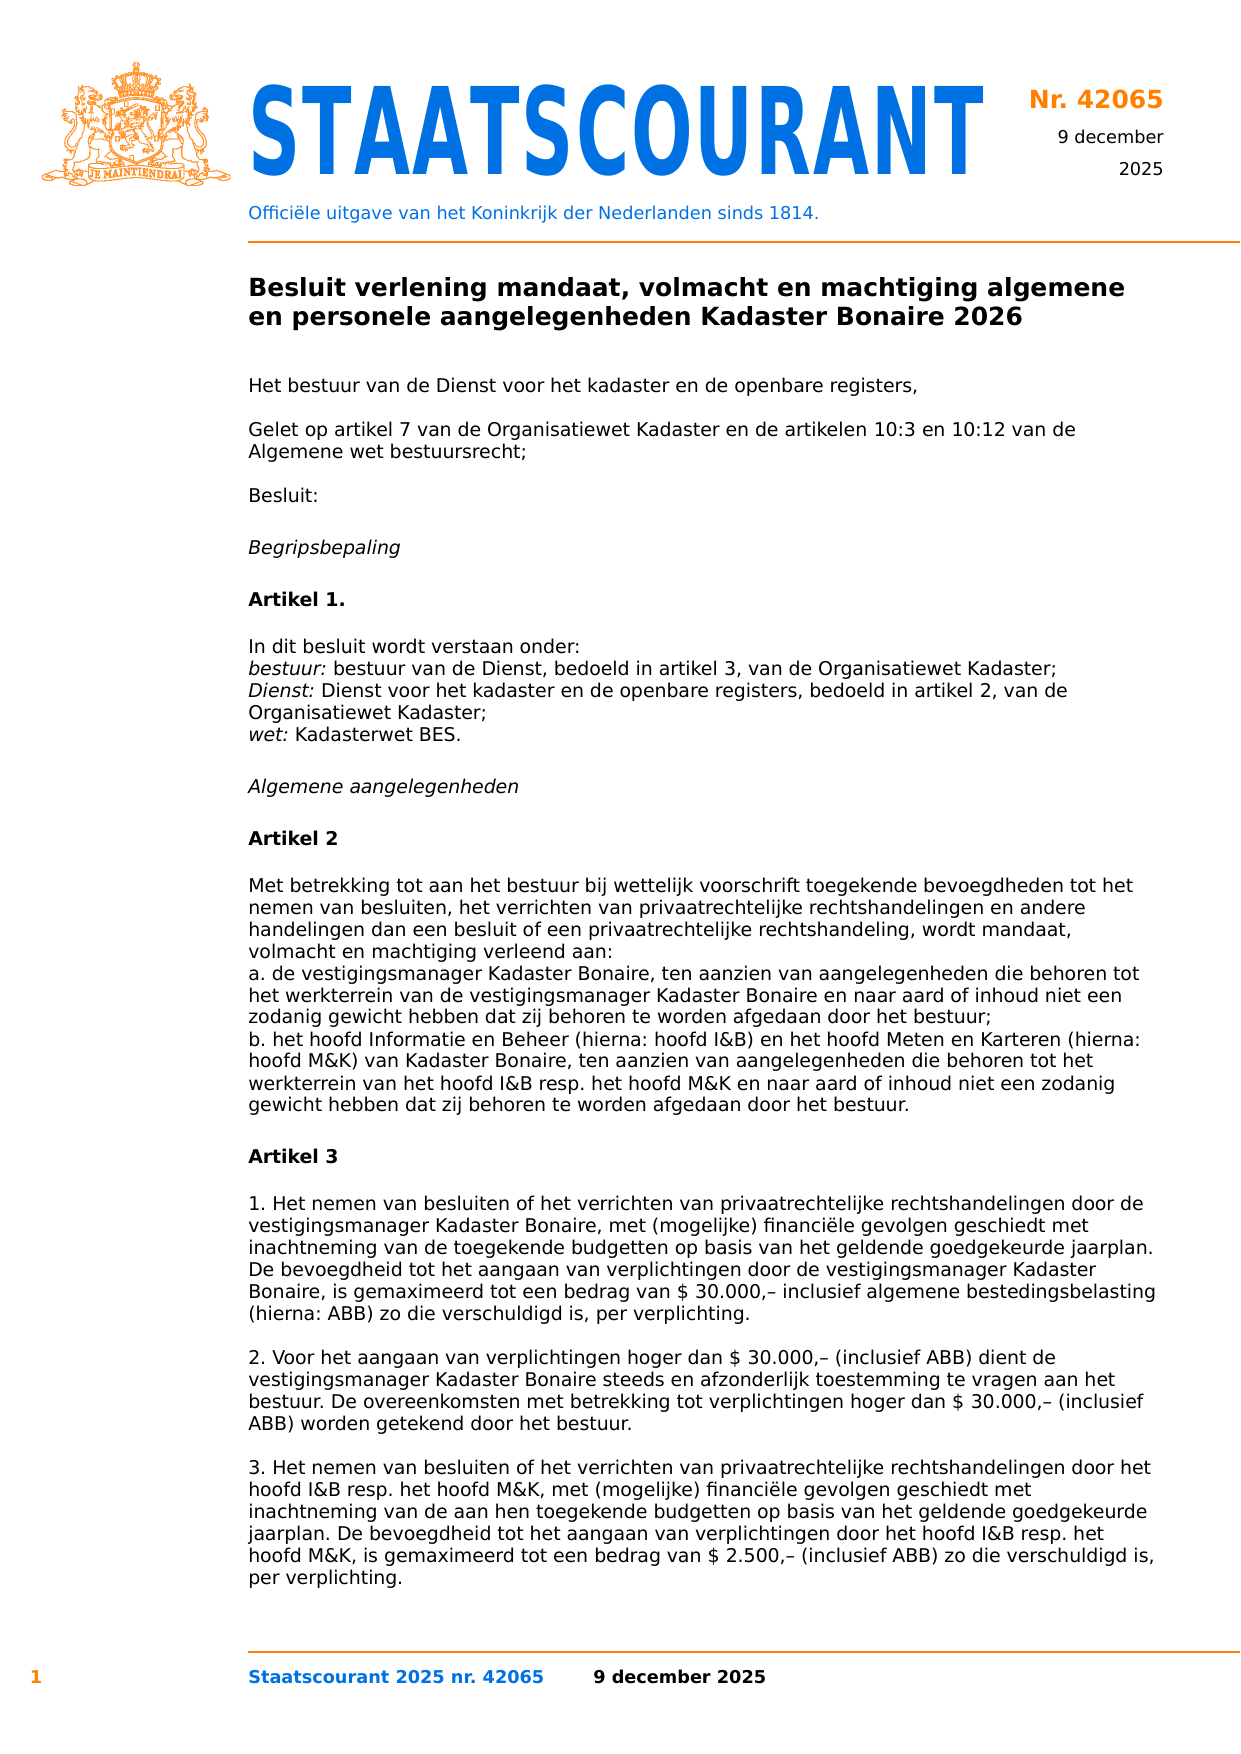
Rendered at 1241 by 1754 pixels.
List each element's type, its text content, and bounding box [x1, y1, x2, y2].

text Het bestuur van de Dienst voor het kadaster en de openbare registers, [248, 375, 1163, 397]
subtitle Artikel 2 [248, 828, 1163, 849]
text b. het hoofd Informatie en Beheer (hierna: hoofd I&B) en het hoofd Meten en Karteren (hierna: hoofd M&K) van Kadaster Bonaire, ten aanzien van aangelegenheden die behoren tot het werkterrein van het hoofd I&B resp. het hoofd M&K en naar aard of inhoud niet een zodanig gewicht hebben dat zij behoren te worden afgedaan door het bestuur. [248, 1028, 1163, 1116]
table_header STAATSCOURANT [248, 62, 998, 203]
table_header [25, 62, 248, 241]
subtitle Besluit verlening mandaat, volmacht en machtiging algemene en personele aangelegenheden Kadaster Bonaire 2026 [248, 273, 1163, 331]
table_cell 9 december [998, 121, 1240, 153]
text Dienst: Dienst voor het kadaster en de openbare registers, bedoeld in artikel 2, van de Organisatiewet Kadaster; [248, 680, 1163, 724]
table_header Nr. 42065 [998, 62, 1240, 121]
table_cell 2025 [998, 153, 1240, 203]
text 3. Het nemen van besluiten of het verrichten van privaatrechtelijke rechtshandelingen door het hoofd I&B resp. het hoofd M&K, met (mogelijke) financiële gevolgen geschiedt met inachtneming van de aan hen toegekende budgetten op basis van het geldende goedgekeurde jaarplan. De bevoegdheid tot het aangaan van verplichtingen door het hoofd I&B resp. het hoofd M&K, is gemaximeerd tot een bedrag van $ 2.500,– (inclusief ABB) zo die verschuldigd is, per verplichting. [248, 1457, 1163, 1589]
text In dit besluit wordt verstaan onder: [248, 636, 1163, 658]
subtitle Begripsbepaling [248, 537, 1163, 559]
text bestuur: bestuur van de Dienst, bedoeld in artikel 3, van de Organisatiewet Kadaster; [248, 658, 1163, 680]
text Besluit: [248, 485, 1163, 507]
table_cell Officiële uitgave van het Koninkrijk der Nederlanden sinds 1814. [248, 203, 1240, 241]
text a. de vestigingsmanager Kadaster Bonaire, ten aanzien van aangelegenheden die behoren tot het werkterrein van de vestigingsmanager Kadaster Bonaire en naar aard of inhoud niet een zodanig gewicht hebben dat zij behoren te worden afgedaan door het bestuur; [248, 962, 1163, 1028]
subtitle Artikel 1. [248, 589, 1163, 611]
text 2. Voor het aangaan van verplichtingen hoger dan $ 30.000,– (inclusief ABB) dient de vestigingsmanager Kadaster Bonaire steeds en afzonderlijk toestemming te vragen aan het bestuur. De overeenkomsten met betrekking tot verplichtingen hoger dan $ 30.000,– (inclusief ABB) worden getekend door het bestuur. [248, 1347, 1163, 1435]
text 1. Het nemen van besluiten of het verrichten van privaatrechtelijke rechtshandelingen door de vestigingsmanager Kadaster Bonaire, met (mogelijke) financiële gevolgen geschiedt met inachtneming van de toegekende budgetten op basis van het geldende goedgekeurde jaarplan. De bevoegdheid tot het aangaan van verplichtingen door de vestigingsmanager Kadaster Bonaire, is gemaximeerd tot een bedrag van $ 30.000,– inclusief algemene bestedingsbelasting (hierna: ABB) zo die verschuldigd is, per verplichting. [248, 1193, 1163, 1325]
text wet: Kadasterwet BES. [248, 724, 1163, 746]
text Gelet op artikel 7 van de Organisatiewet Kadaster en de artikelen 10:3 en 10:12 van de Algemene wet bestuursrecht; [248, 419, 1163, 463]
picture [41, 62, 231, 186]
subtitle Artikel 3 [248, 1146, 1163, 1168]
text Met betrekking tot aan het bestuur bij wettelijk voorschrift toegekende bevoegdheden tot het nemen van besluiten, het verrichten van privaatrechtelijke rechtshandelingen en andere handelingen dan een besluit of een privaatrechtelijke rechtshandeling, wordt mandaat, volmacht en machtiging verleend aan: [248, 874, 1163, 962]
subtitle Algemene aangelegenheden [248, 776, 1163, 798]
